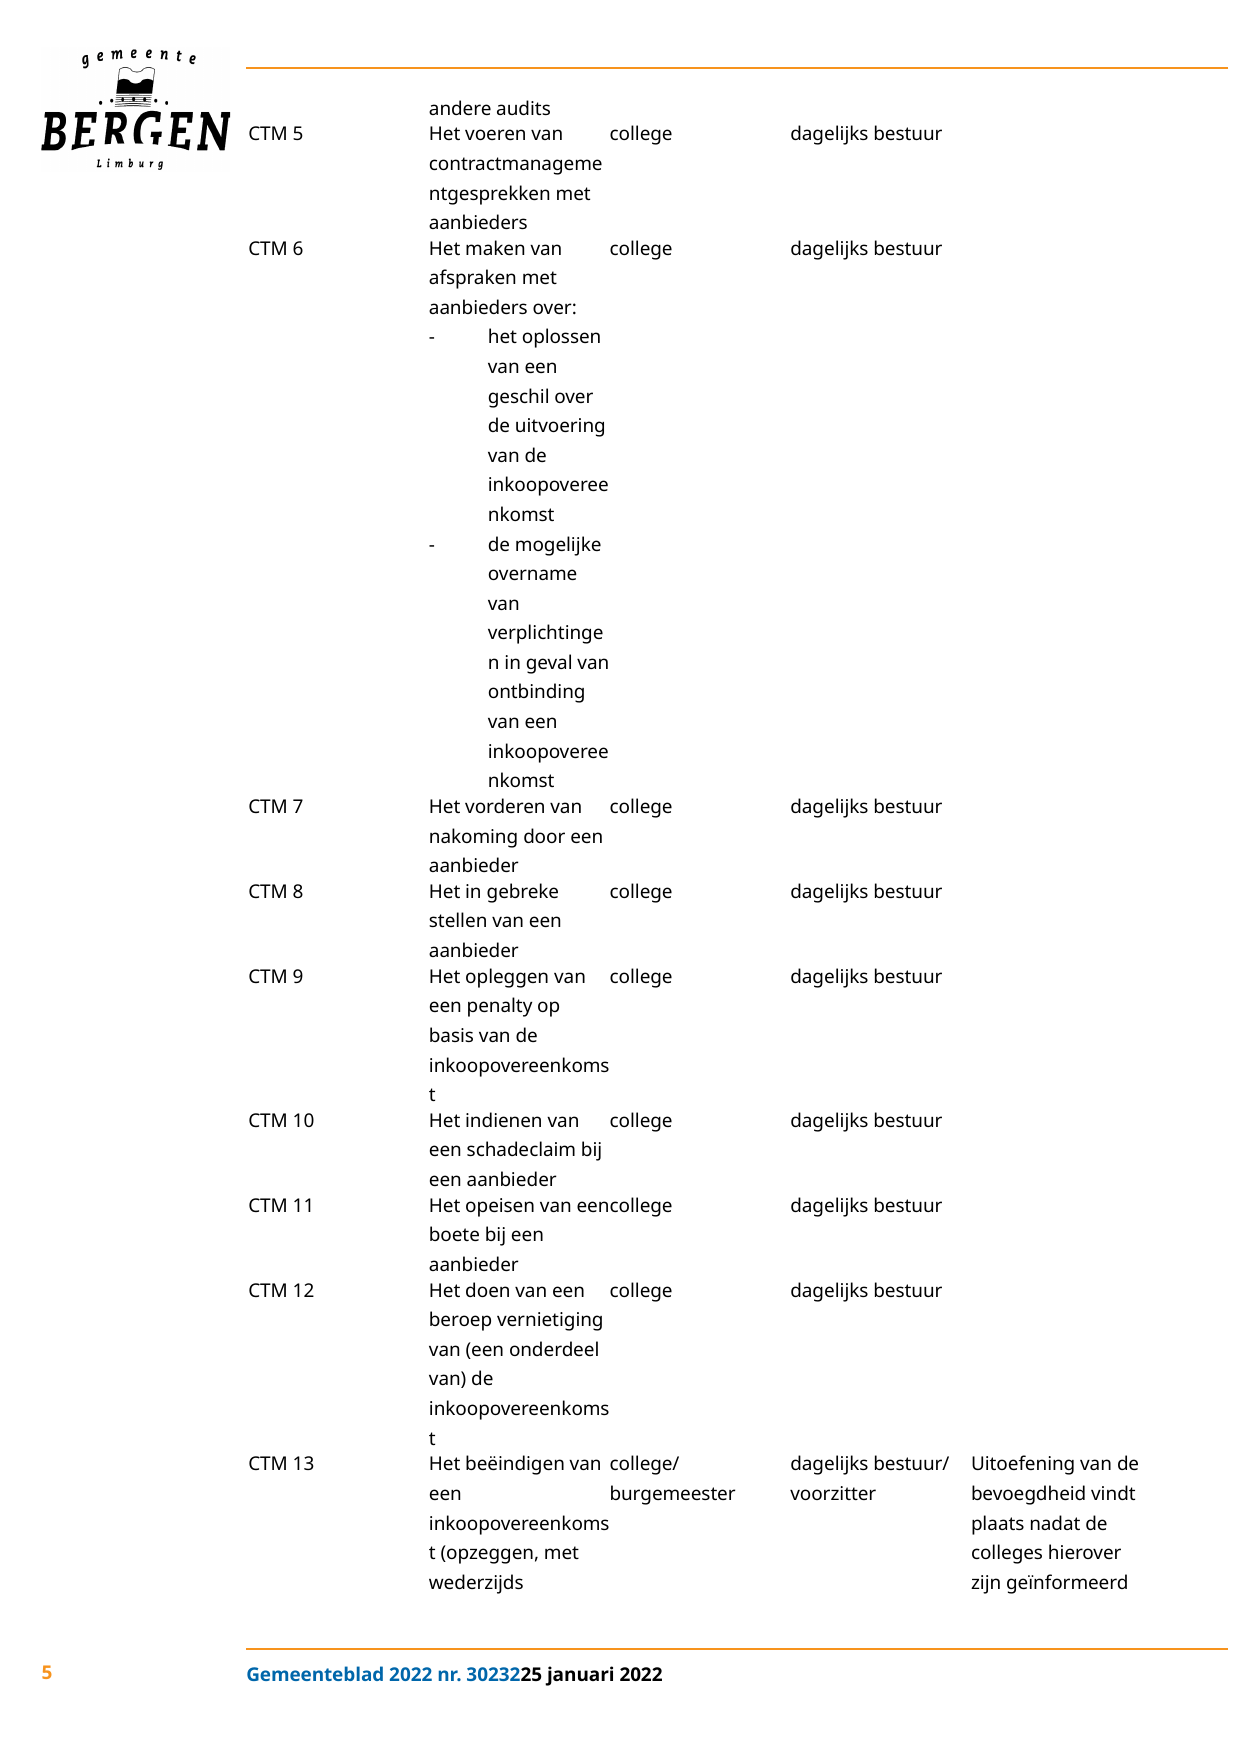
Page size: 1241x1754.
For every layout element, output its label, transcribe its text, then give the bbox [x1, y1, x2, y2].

table_cell Het doen van een beroep vernietiging van (een onderdeel van) de inkoopovereenkomst [429, 1277, 609, 1451]
table_cell CTM 10 [248, 1107, 429, 1192]
table_cell dagelijks bestuur [790, 235, 971, 793]
table_cell [971, 963, 1152, 1107]
table_cell college [609, 963, 790, 1107]
table_cell dagelijks bestuur [790, 1192, 971, 1277]
table_cell [609, 95, 790, 121]
table_cell [790, 95, 971, 121]
table_cell [248, 95, 429, 121]
picture [41, 47, 231, 172]
table_cell Het beëindigen van een inkoopovereenkomst (opzeggen, met wederzijds [429, 1451, 609, 1594]
table_cell Het maken van afspraken met aanbieders over: het oplossen van een geschil over de uitvoering van de inkoopovereenkomst de mogelijke overname van verplichtingen in geval van ontbinding van een inkoopovereenkomst [429, 235, 609, 793]
table_cell [971, 878, 1152, 963]
table_cell dagelijks bestuur [790, 1277, 971, 1451]
table_cell [971, 1192, 1152, 1277]
table_cell Het in gebreke stellen van een aanbieder [429, 878, 609, 963]
table_cell CTM 8 [248, 878, 429, 963]
table_cell [971, 235, 1152, 793]
table_cell andere audits [429, 95, 609, 121]
table_cell dagelijks bestuur/ voorzitter [790, 1451, 971, 1594]
table_cell dagelijks bestuur [790, 1107, 971, 1192]
table_cell CTM 5 [248, 121, 429, 235]
table_cell college [609, 793, 790, 878]
table_cell Uitoefening van de bevoegdheid vindt plaats nadat de colleges hierover zijn geïnformeerd [971, 1451, 1152, 1594]
table_cell Het indienen van een schadeclaim bij een aanbieder [429, 1107, 609, 1192]
table_cell CTM 11 [248, 1192, 429, 1277]
table_cell Het voeren van contractmanagementgesprekken met aanbieders [429, 121, 609, 235]
table_cell college [609, 235, 790, 793]
table_cell dagelijks bestuur [790, 121, 971, 235]
table_cell CTM 6 [248, 235, 429, 793]
table_cell CTM 12 [248, 1277, 429, 1451]
table_cell Het opleggen van een penalty op basis van de inkoopovereenkomst [429, 963, 609, 1107]
table_cell [971, 1277, 1152, 1451]
table_cell dagelijks bestuur [790, 793, 971, 878]
table_cell college/ burgemeester [609, 1451, 790, 1594]
table_cell CTM 7 [248, 793, 429, 878]
table_cell college [609, 121, 790, 235]
table_cell [971, 121, 1152, 235]
table_cell [971, 793, 1152, 878]
table_cell dagelijks bestuur [790, 878, 971, 963]
table_cell dagelijks bestuur [790, 963, 971, 1107]
table_cell CTM 13 [248, 1451, 429, 1594]
table_cell [971, 95, 1152, 121]
table_cell college [609, 878, 790, 963]
table_cell college [609, 1277, 790, 1451]
table_cell Het opeisen van een boete bij een aanbieder [429, 1192, 609, 1277]
table_cell [971, 1107, 1152, 1192]
table_cell college [609, 1192, 790, 1277]
table_cell CTM 9 [248, 963, 429, 1107]
table_cell Het vorderen van nakoming door een aanbieder [429, 793, 609, 878]
table_cell college [609, 1107, 790, 1192]
